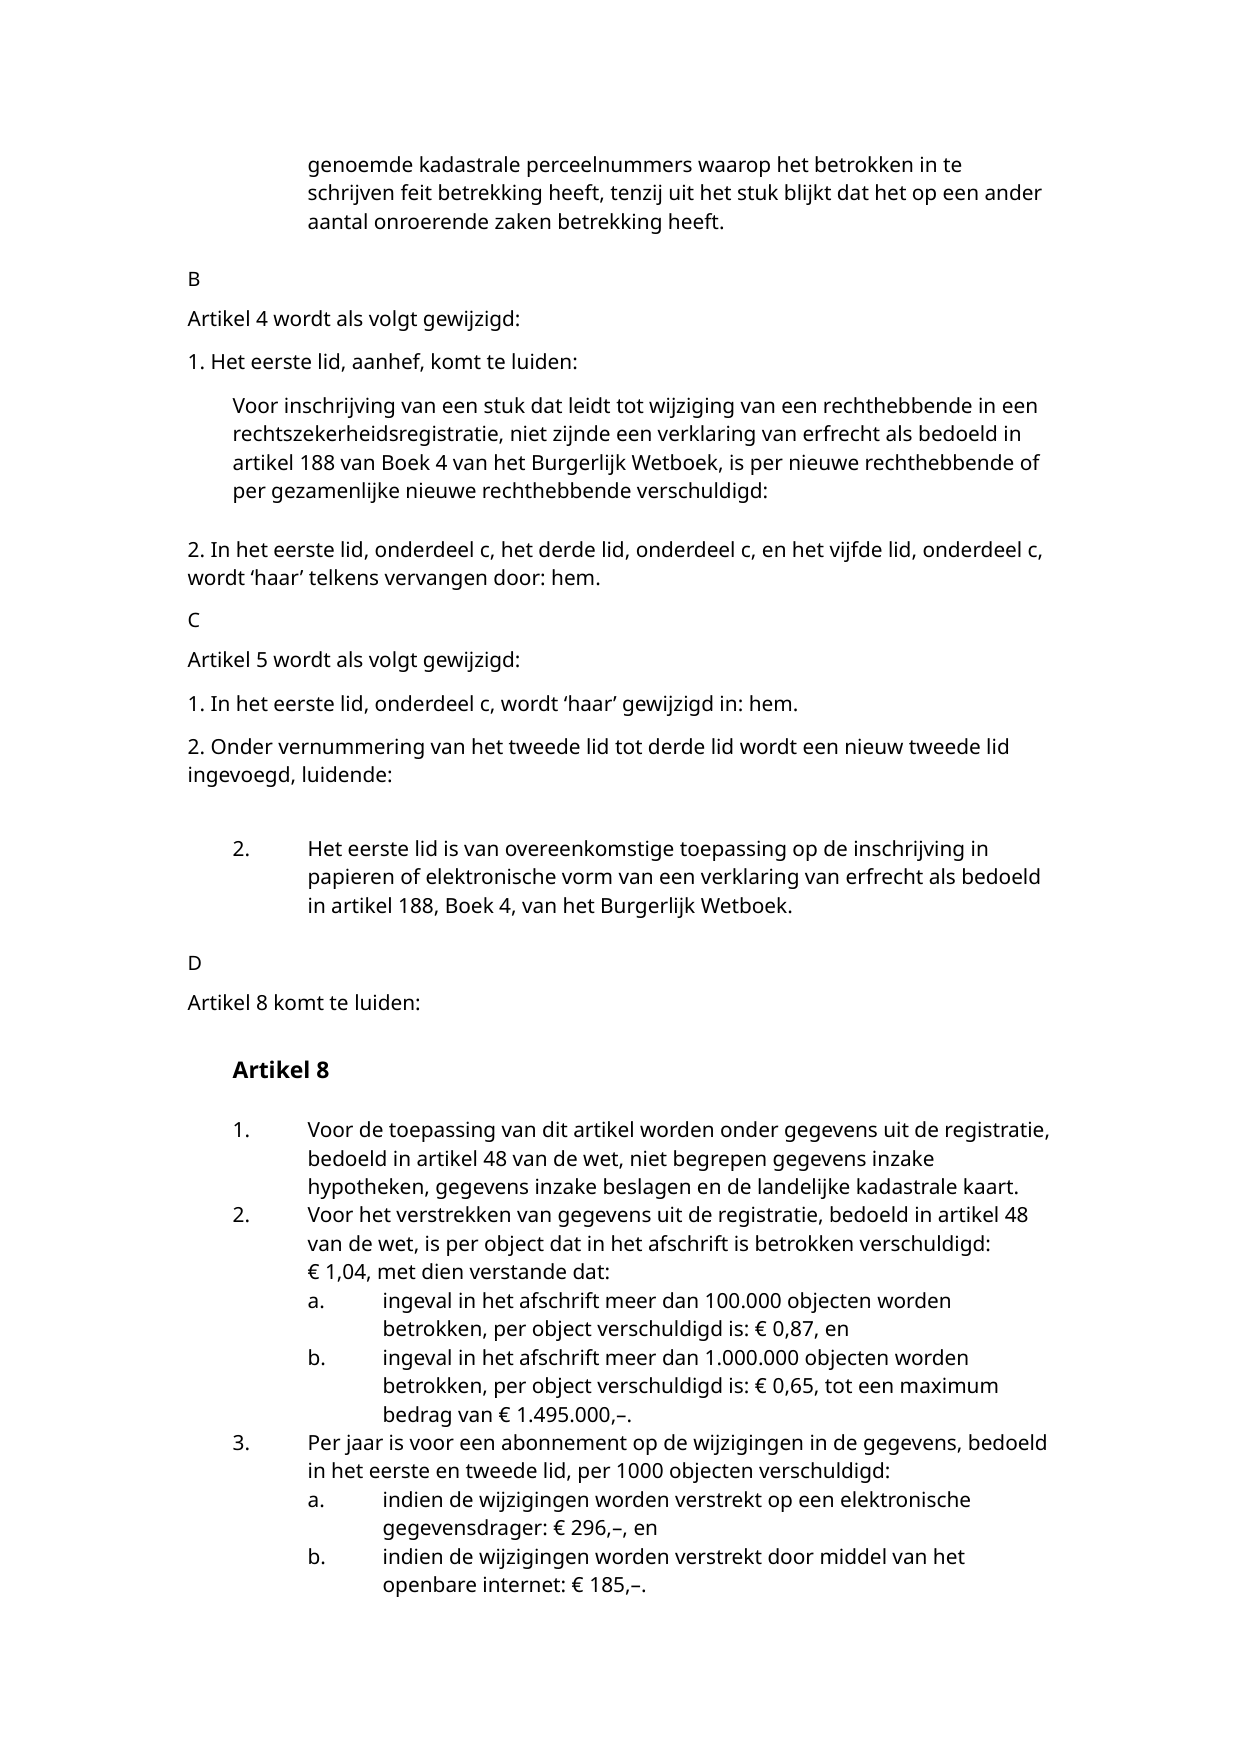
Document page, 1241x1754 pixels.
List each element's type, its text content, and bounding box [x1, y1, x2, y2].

list indien de wijzigingen worden verstrekt door middel van het openbare internet: € 185,–. [307, 1542, 1053, 1599]
subtitle Artikel 8 [232, 1054, 1053, 1085]
text D [187, 949, 1053, 976]
list Voor de toepassing van dit artikel worden onder gegevens uit de registratie, bedoeld in artikel 48 van de wet, niet begrepen gegevens inzake hypotheken, gegevens inzake beslagen en de landelijke kadastrale kaart. [232, 1115, 1053, 1201]
text 2. Onder vernummering van het tweede lid tot derde lid wordt een nieuw tweede lid ingevoegd, luidende: [187, 732, 1053, 789]
list ingeval in het afschrift meer dan 100.000 objecten worden betrokken, per object verschuldigd is: € 0,87, en [307, 1286, 1053, 1343]
text Artikel 8 komt te luiden: [187, 988, 1053, 1017]
list Voor het verstrekken van gegevens uit de registratie, bedoeld in artikel 48 van de wet, is per object dat in het afschrift is betrokken verschuldigd: € 1,04, met dien verstande dat: [232, 1201, 1053, 1286]
list ingeval in het afschrift meer dan 1.000.000 objecten worden betrokken, per object verschuldigd is: € 0,65, tot een maximum bedrag van € 1.495.000,–. [307, 1343, 1053, 1428]
text 1. Het eerste lid, aanhef, komt te luiden: [187, 347, 1053, 376]
text C [187, 607, 1053, 633]
text B [187, 265, 1053, 292]
text Voor inschrijving van een stuk dat leidt tot wijziging van een rechthebbende in een rechtszekerheidsregistratie, niet zijnde een verklaring van erfrecht als bedoeld in artikel 188 van Boek 4 van het Burgerlijk Wetboek, is per nieuwe rechthebbende of per gezamenlijke nieuwe rechthebbende verschuldigd: [232, 391, 1053, 505]
text Artikel 5 wordt als volgt gewijzigd: [187, 645, 1053, 674]
list indien de wijzigingen worden verstrekt op een elektronische gegevensdrager: € 296,–, en [307, 1485, 1053, 1542]
list genoemde kadastrale perceelnummers waarop het betrokken in te schrijven feit betrekking heeft, tenzij uit het stuk blijkt dat het op een ander aantal onroerende zaken betrekking heeft. [232, 150, 1053, 235]
text 1. In het eerste lid, onderdeel c, wordt ‘haar’ gewijzigd in: hem. [187, 689, 1053, 717]
list Per jaar is voor een abonnement op de wijzigingen in de gegevens, bedoeld in het eerste en tweede lid, per 1000 objecten verschuldigd: [232, 1428, 1053, 1485]
text Artikel 4 wordt als volgt gewijzigd: [187, 304, 1053, 332]
list Het eerste lid is van overeenkomstige toepassing op de inschrijving in papieren of elektronische vorm van een verklaring van erfrecht als bedoeld in artikel 188, Boek 4, van het Burgerlijk Wetboek. [232, 834, 1053, 919]
text 2. In het eerste lid, onderdeel c, het derde lid, onderdeel c, en het vijfde lid, onderdeel c, wordt ‘haar’ telkens vervangen door: hem. [187, 535, 1053, 592]
